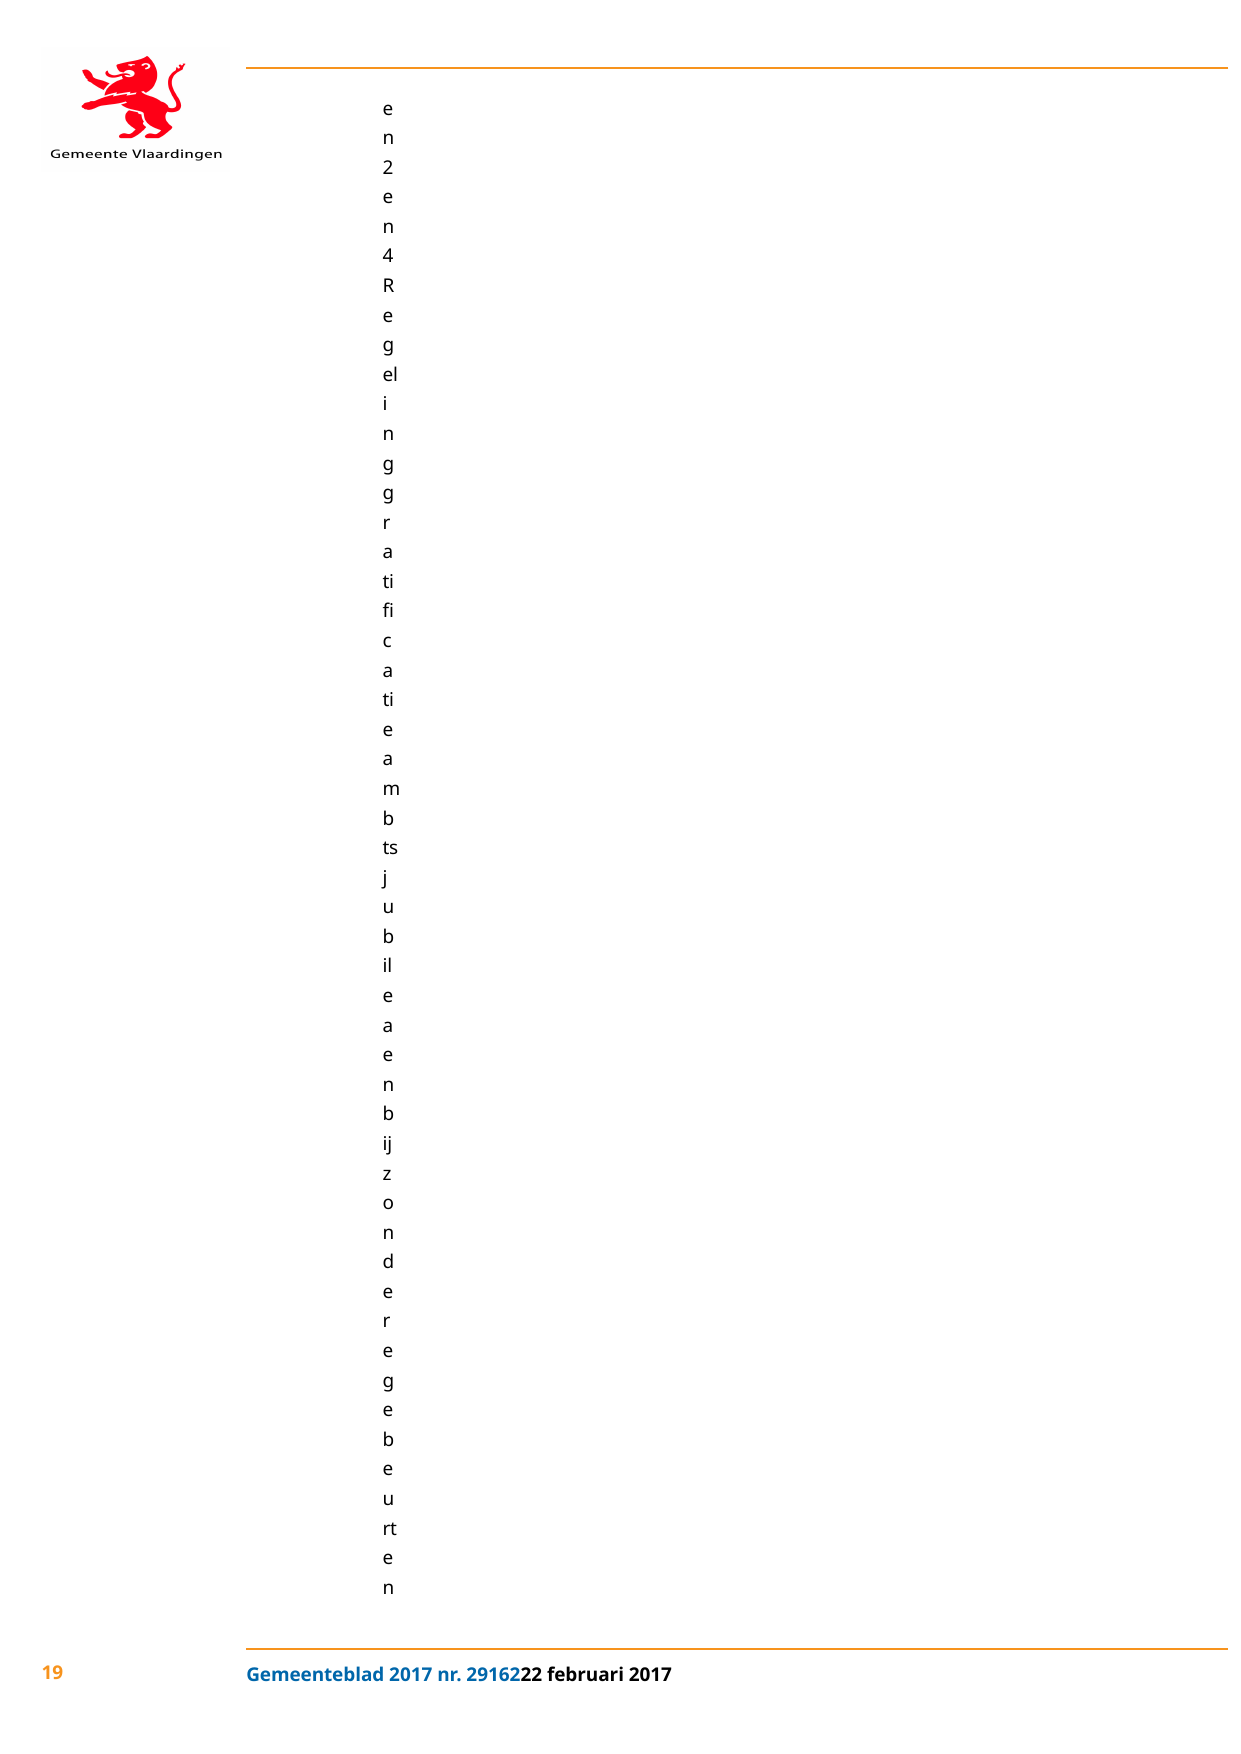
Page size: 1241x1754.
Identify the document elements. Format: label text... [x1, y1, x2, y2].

table_cell [399, 95, 474, 1600]
table_cell [248, 95, 323, 1600]
table_cell [625, 95, 700, 1600]
table_cell [549, 95, 624, 1600]
table_cell [474, 95, 549, 1600]
picture [41, 47, 231, 172]
table_cell en 2 en 4 Regeling gratificatie ambtsjubilea en bijzondere gebeurten [323, 95, 398, 1600]
